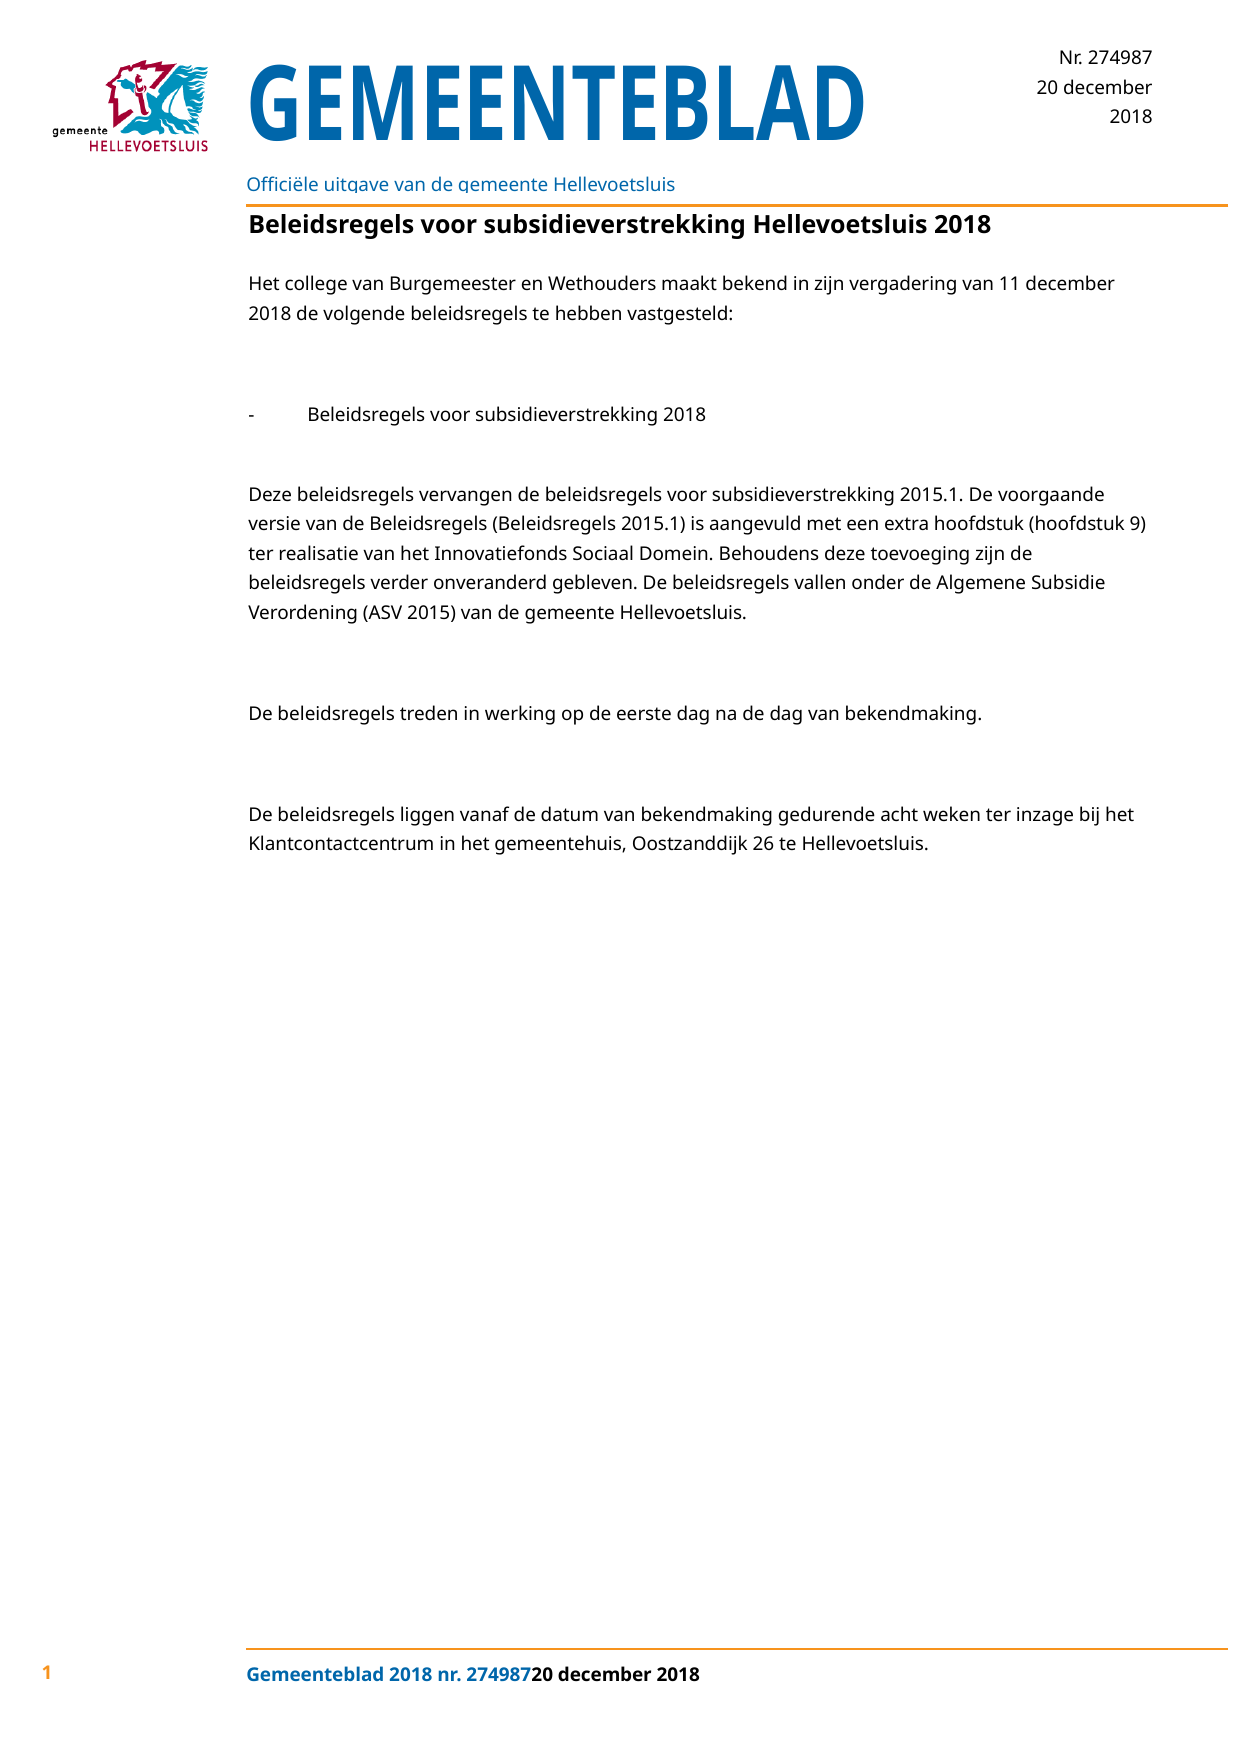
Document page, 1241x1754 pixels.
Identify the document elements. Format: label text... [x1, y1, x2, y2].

list Beleidsregels voor subsidieverstrekking 2018 [248, 401, 1152, 426]
text Het college van Burgemeester en Wethouders maakt bekend in zijn vergadering van 11 december 2018 de volgende beleidsregels te hebben vastgesteld: [248, 270, 1152, 326]
text Beleidsregels voor subsidieverstrekking Hellevoetsluis 2018 [248, 207, 1152, 241]
text De beleidsregels treden in werking op de eerste dag na de dag van bekendmaking. [248, 700, 1152, 726]
text De beleidsregels liggen vanaf de datum van bekendmaking gedurende acht weken ter inzage bij het Klantcontactcentrum in het gemeentehuis, Oostzanddijk 26 te Hellevoetsluis. [248, 801, 1152, 856]
picture [41, 47, 231, 172]
text Deze beleidsregels vervangen de beleidsregels voor subsidieverstrekking 2015.1. De voorgaande versie van de Beleidsregels (Beleidsregels 2015.1) is aangevuld met een extra hoofdstuk (hoofdstuk 9) ter realisatie van het Innovatiefonds Sociaal Domein. Behoudens deze toevoeging zijn de beleidsregels verder onveranderd gebleven. De beleidsregels vallen onder de Algemene Subsidie Verordening (ASV 2015) van de gemeente Hellevoetsluis. [248, 481, 1152, 625]
